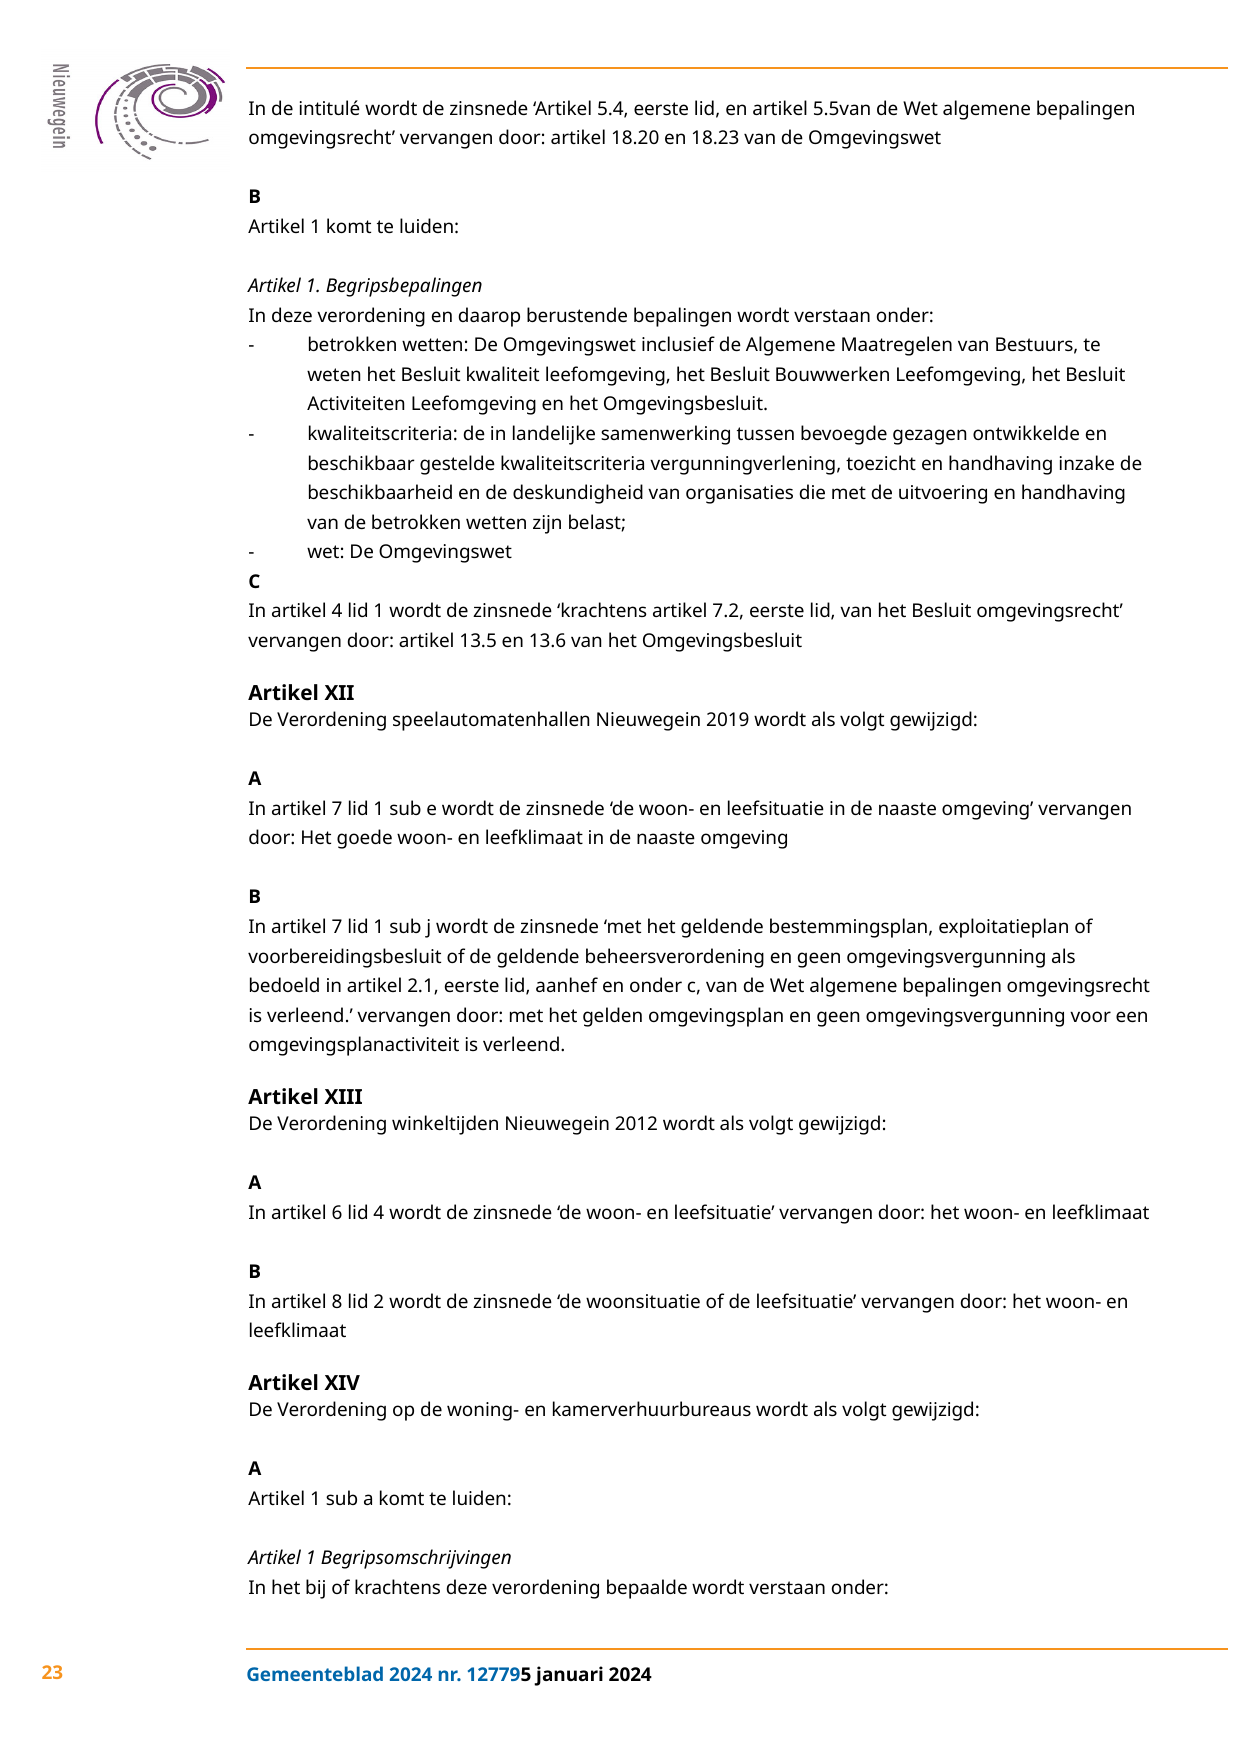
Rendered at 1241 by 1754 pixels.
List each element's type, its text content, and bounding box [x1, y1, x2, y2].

text De Verordening speelautomatenhallen Nieuwegein 2019 wordt als volgt gewijzigd: [248, 706, 1152, 732]
text C [248, 568, 1152, 594]
list betrokken wetten: De Omgevingswet inclusief de Algemene Maatregelen van Bestuurs, te weten het Besluit kwaliteit leefomgeving, het Besluit Bouwwerken Leefomgeving, het Besluit Activiteiten Leefomgeving en het Omgevingsbesluit. [248, 331, 1152, 416]
text Artikel 1 sub a komt te luiden: [248, 1485, 1152, 1511]
text In artikel 7 lid 1 sub j wordt de zinsnede ‘met het geldende bestemmingsplan, exploitatieplan of voorbereidingsbesluit of de geldende beheersverordening en geen omgevingsvergunning als bedoeld in artikel 2.1, eerste lid, aanhef en onder c, van de Wet algemene bepalingen omgevingsrecht is verleend.’ vervangen door: met het gelden omgevingsplan en geen omgevingsvergunning voor een omgevingsplanactiviteit is verleend. [248, 913, 1152, 1057]
text Artikel 1 komt te luiden: [248, 213, 1152, 239]
text Artikel XIV [248, 1368, 1152, 1396]
list wet: De Omgevingswet [248, 538, 1152, 564]
text B [248, 884, 1152, 909]
text B [248, 183, 1152, 209]
text B [248, 1258, 1152, 1284]
text De Verordening winkeltijden Nieuwegein 2012 wordt als volgt gewijzigd: [248, 1110, 1152, 1136]
text A [248, 1456, 1152, 1481]
text In artikel 6 lid 4 wordt de zinsnede ‘de woon- en leefsituatie’ vervangen door: het woon- en leefklimaat [248, 1199, 1152, 1225]
text Artikel XIII [248, 1082, 1152, 1110]
text Artikel XII [248, 678, 1152, 706]
text In artikel 4 lid 1 wordt de zinsnede ‘krachtens artikel 7.2, eerste lid, van het Besluit omgevingsrecht’ vervangen door: artikel 13.5 en 13.6 van het Omgevingsbesluit [248, 598, 1152, 653]
text A [248, 1169, 1152, 1195]
text In artikel 8 lid 2 wordt de zinsnede ‘de woonsituatie of de leefsituatie’ vervangen door: het woon- en leefklimaat [248, 1288, 1152, 1343]
text Artikel 1. Begripsbepalingen [248, 272, 1152, 298]
text In deze verordening en daarop berustende bepalingen wordt verstaan onder: [248, 302, 1152, 328]
list kwaliteitscriteria: de in landelijke samenwerking tussen bevoegde gezagen ontwikkelde en beschikbaar gestelde kwaliteitscriteria vergunningverlening, toezicht en handhaving inzake de beschikbaarheid en de deskundigheid van organisaties die met de uitvoering en handhaving van de betrokken wetten zijn belast; [248, 420, 1152, 535]
text A [248, 765, 1152, 791]
text In de intitulé wordt de zinsnede ‘Artikel 5.4, eerste lid, en artikel 5.5van de Wet algemene bepalingen omgevingsrecht’ vervangen door: artikel 18.20 en 18.23 van de Omgevingswet [248, 95, 1152, 150]
picture [41, 47, 231, 172]
text In het bij of krachtens deze verordening bepaalde wordt verstaan onder: [248, 1574, 1152, 1599]
text In artikel 7 lid 1 sub e wordt de zinsnede ‘de woon- en leefsituatie in de naaste omgeving’ vervangen door: Het goede woon- en leefklimaat in de naaste omgeving [248, 795, 1152, 850]
text Artikel 1 Begripsomschrijvingen [248, 1544, 1152, 1570]
text De Verordening op de woning- en kamerverhuurbureaus wordt als volgt gewijzigd: [248, 1396, 1152, 1422]
